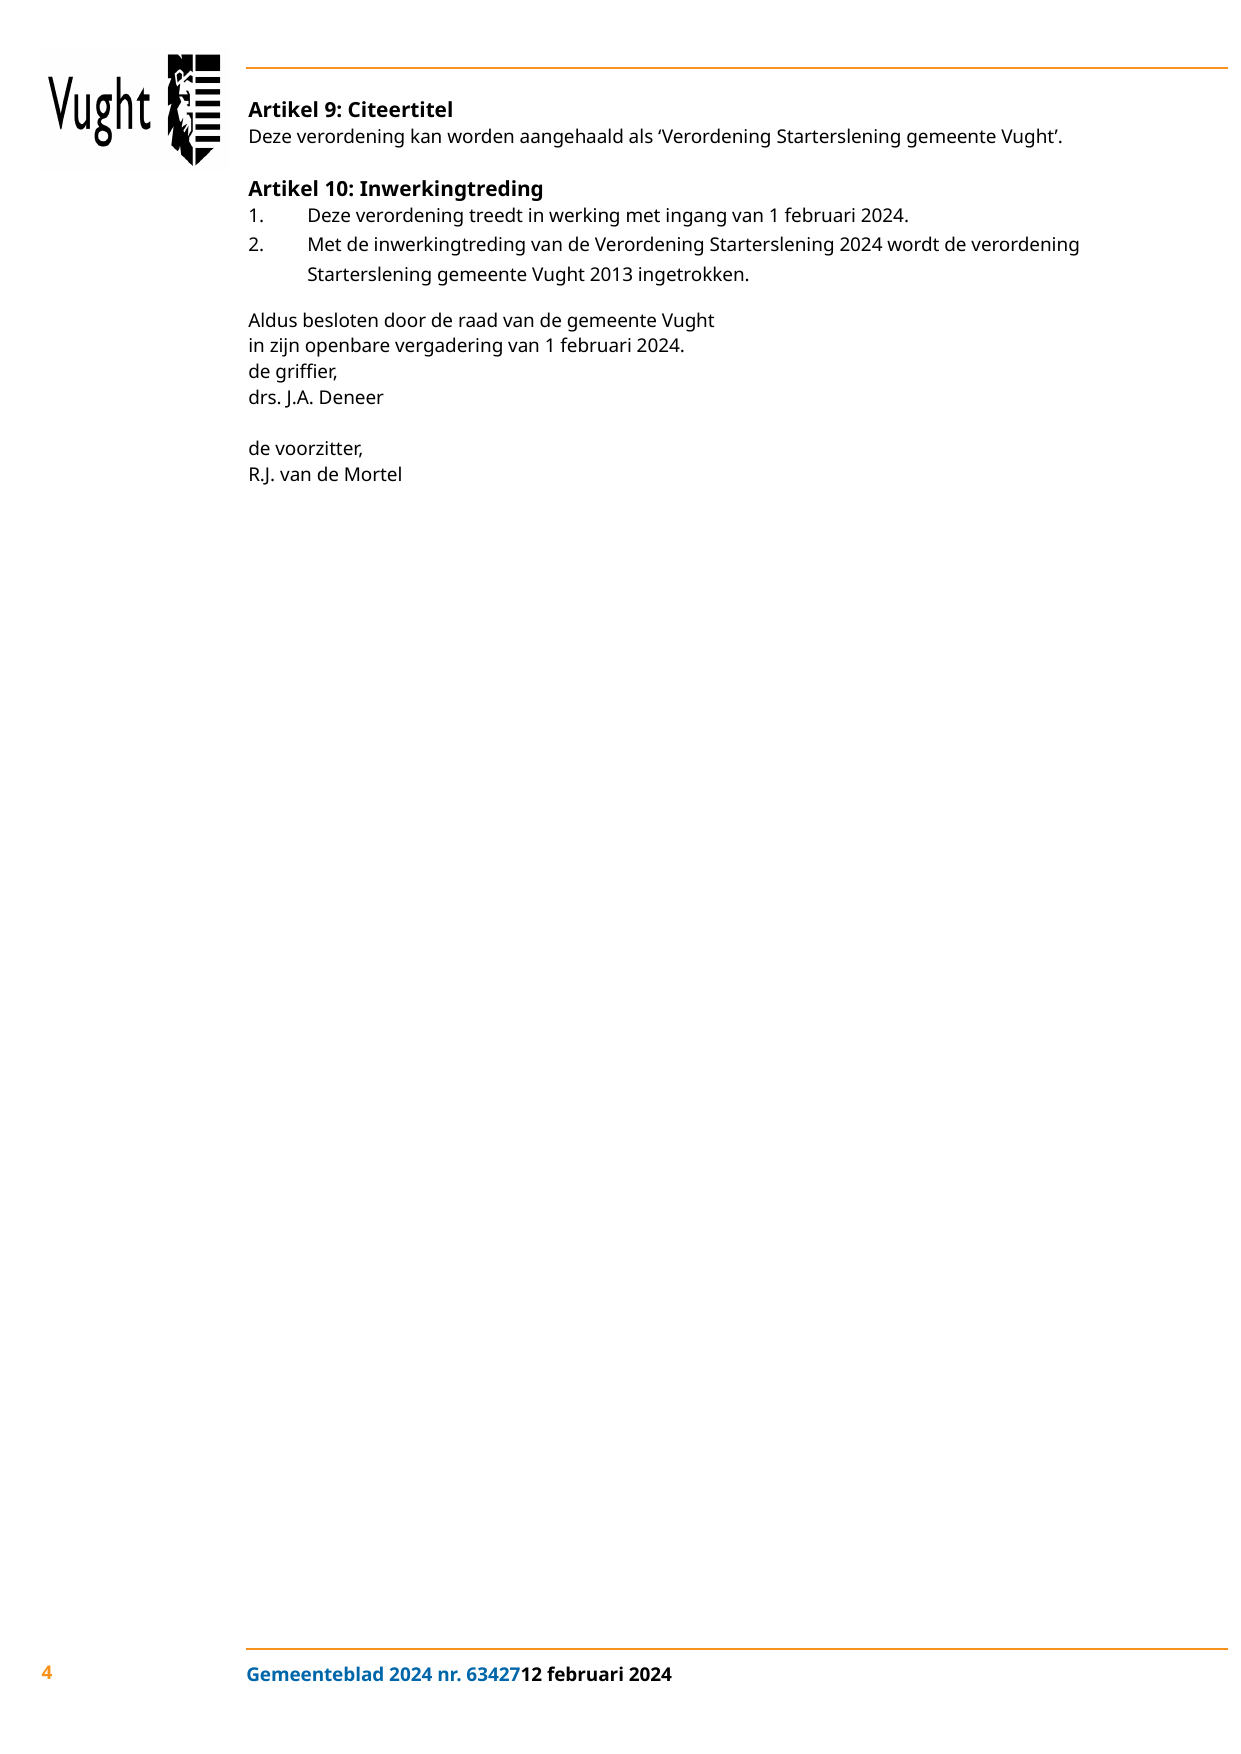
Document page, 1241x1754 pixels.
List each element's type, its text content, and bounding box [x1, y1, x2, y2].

text in zijn openbare vergadering van 1 februari 2024. [248, 333, 1152, 358]
text de voorzitter, [248, 436, 1152, 461]
text drs. J.A. Deneer [248, 384, 1152, 410]
list Met de inwerkingtreding van de Verordening Starterslening 2024 wordt de verordening Starterslening gemeente Vught 2013 ingetrokken. [248, 232, 1152, 287]
text Aldus besloten door de raad van de gemeente Vught [248, 307, 1152, 333]
list Deze verordening treedt in werking met ingang van 1 februari 2024. [248, 202, 1152, 228]
text Artikel 10: Inwerkingtreding [248, 174, 1152, 202]
text de griffier, [248, 358, 1152, 384]
text R.J. van de Mortel [248, 461, 1152, 487]
picture [41, 47, 231, 172]
text Artikel 9: Citeertitel [248, 95, 1152, 123]
text Deze verordening kan worden aangehaald als ‘Verordening Starterslening gemeente Vught’. [248, 123, 1152, 149]
